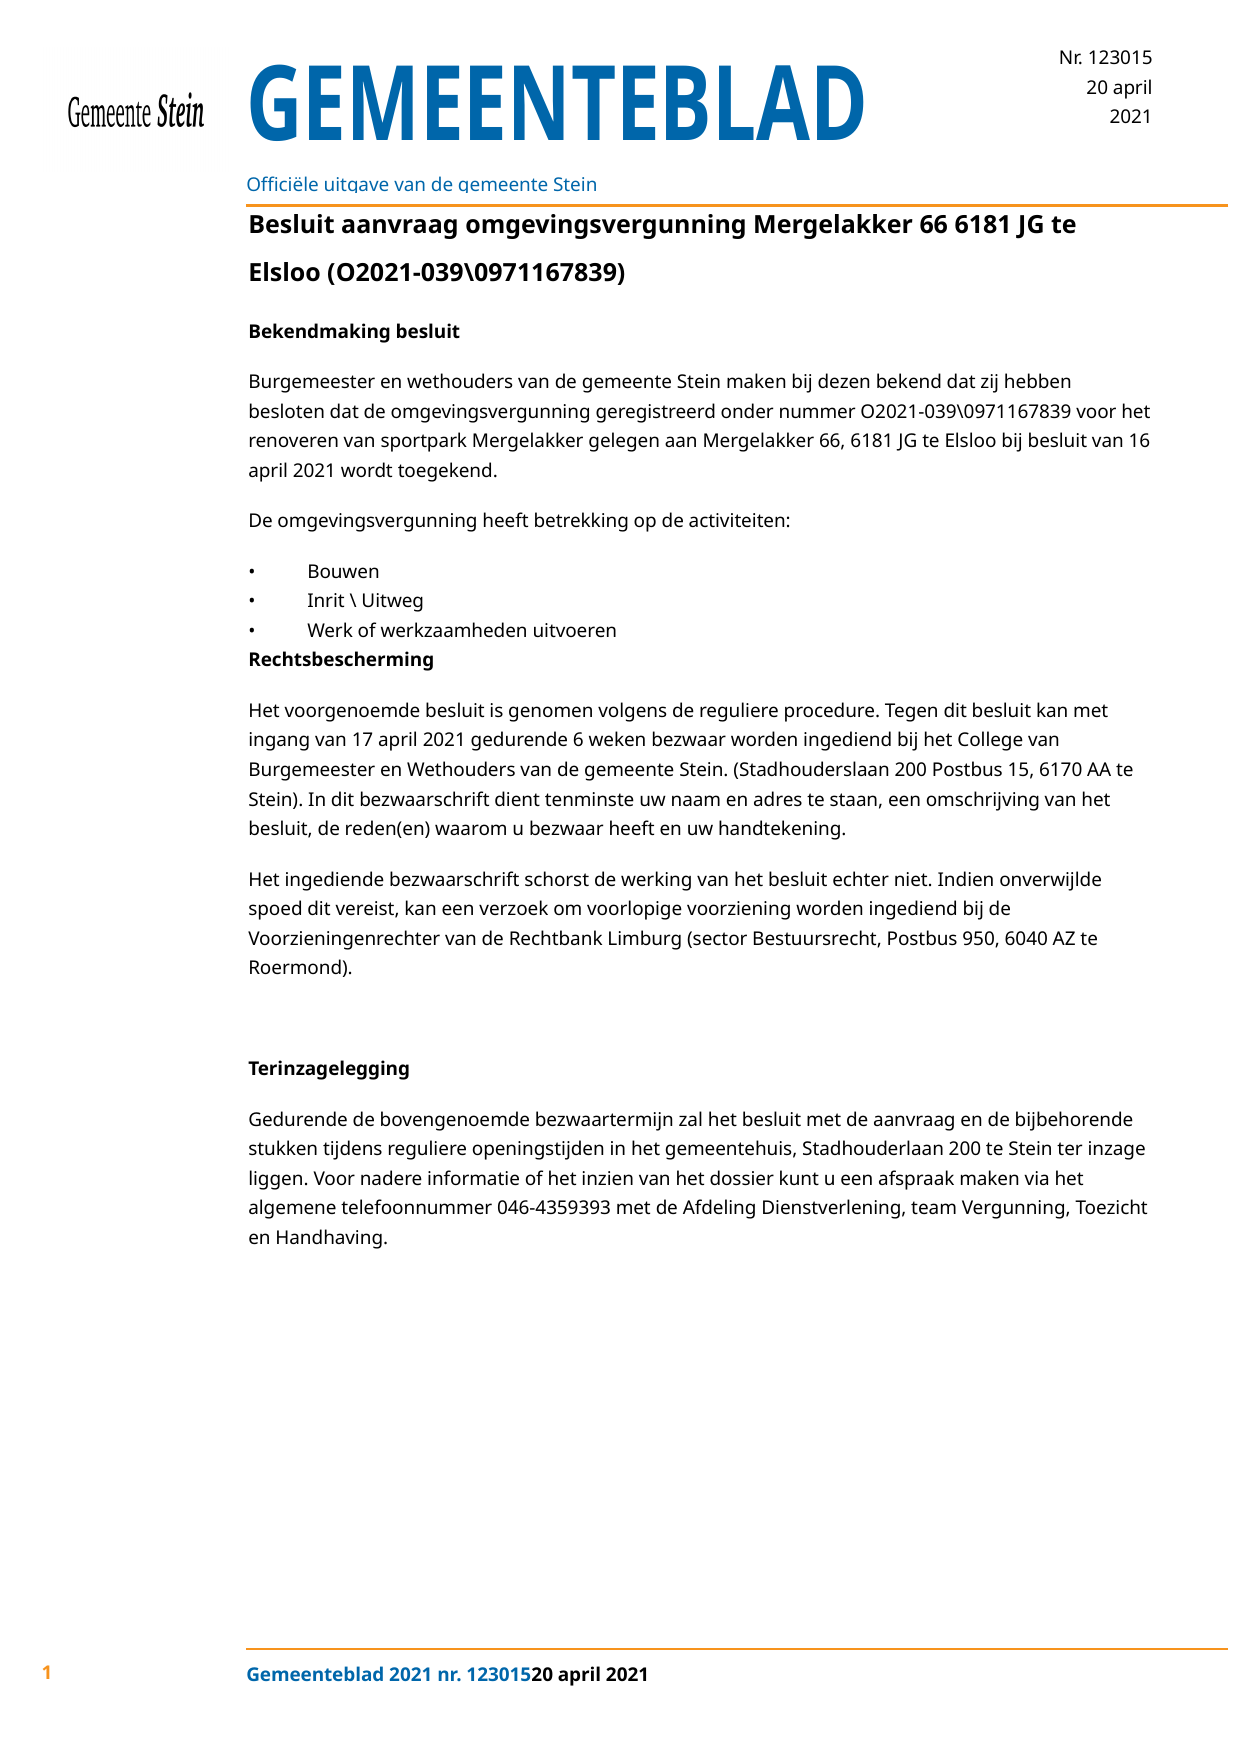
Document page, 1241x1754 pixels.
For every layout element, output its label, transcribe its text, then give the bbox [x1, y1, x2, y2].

text Terinzagelegging [248, 1055, 1152, 1081]
text Bekendmaking besluit [248, 318, 1152, 344]
text Het voorgenoemde besluit is genomen volgens de reguliere procedure. Tegen dit besluit kan met ingang van 17 april 2021 gedurende 6 weken bezwaar worden ingediend bij het College van Burgemeester en Wethouders van de gemeente Stein. (Stadhouderslaan 200 Postbus 15, 6170 AA te Stein). In dit bezwaarschrift dient tenminste uw naam en adres te staan, een omschrijving van het besluit, de reden(en) waarom u bezwaar heeft en uw handtekening. [248, 697, 1152, 841]
list Werk of werkzaamheden uitvoeren [248, 617, 1152, 643]
text Rechtsbescherming [248, 647, 1152, 672]
text Besluit aanvraag omgevingsvergunning Mergelakker 66 6181 JG te Elsloo (O2021-039\0971167839) [248, 207, 1152, 288]
picture [41, 47, 231, 172]
text Het ingediende bezwaarschrift schorst de werking van het besluit echter niet. Indien onverwijlde spoed dit vereist, kan een verzoek om voorlopige voorziening worden ingediend bij de Voorzieningenrechter van de Rechtbank Limburg (sector Bestuursrecht, Postbus 950, 6040 AZ te Roermond). [248, 866, 1152, 980]
text Gedurende de bovengenoemde bezwaartermijn zal het besluit met de aanvraag en de bijbehorende stukken tijdens reguliere openingstijden in het gemeentehuis, Stadhouderlaan 200 te Stein ter inzage liggen. Voor nadere informatie of het inzien van het dossier kunt u een afspraak maken via het algemene telefoonnummer 046-4359393 met de Afdeling Dienstverlening, team Vergunning, Toezicht en Handhaving. [248, 1106, 1152, 1250]
list Inrit \ Uitweg [248, 587, 1152, 613]
text De omgevingsvergunning heeft betrekking op de activiteiten: [248, 507, 1152, 533]
text Burgemeester en wethouders van de gemeente Stein maken bij dezen bekend dat zij hebben besloten dat de omgevingsvergunning geregistreerd onder nummer O2021-039\0971167839 voor het renoveren van sportpark Mergelakker gelegen aan Mergelakker 66, 6181 JG te Elsloo bij besluit van 16 april 2021 wordt toegekend. [248, 368, 1152, 483]
list Bouwen [248, 558, 1152, 584]
